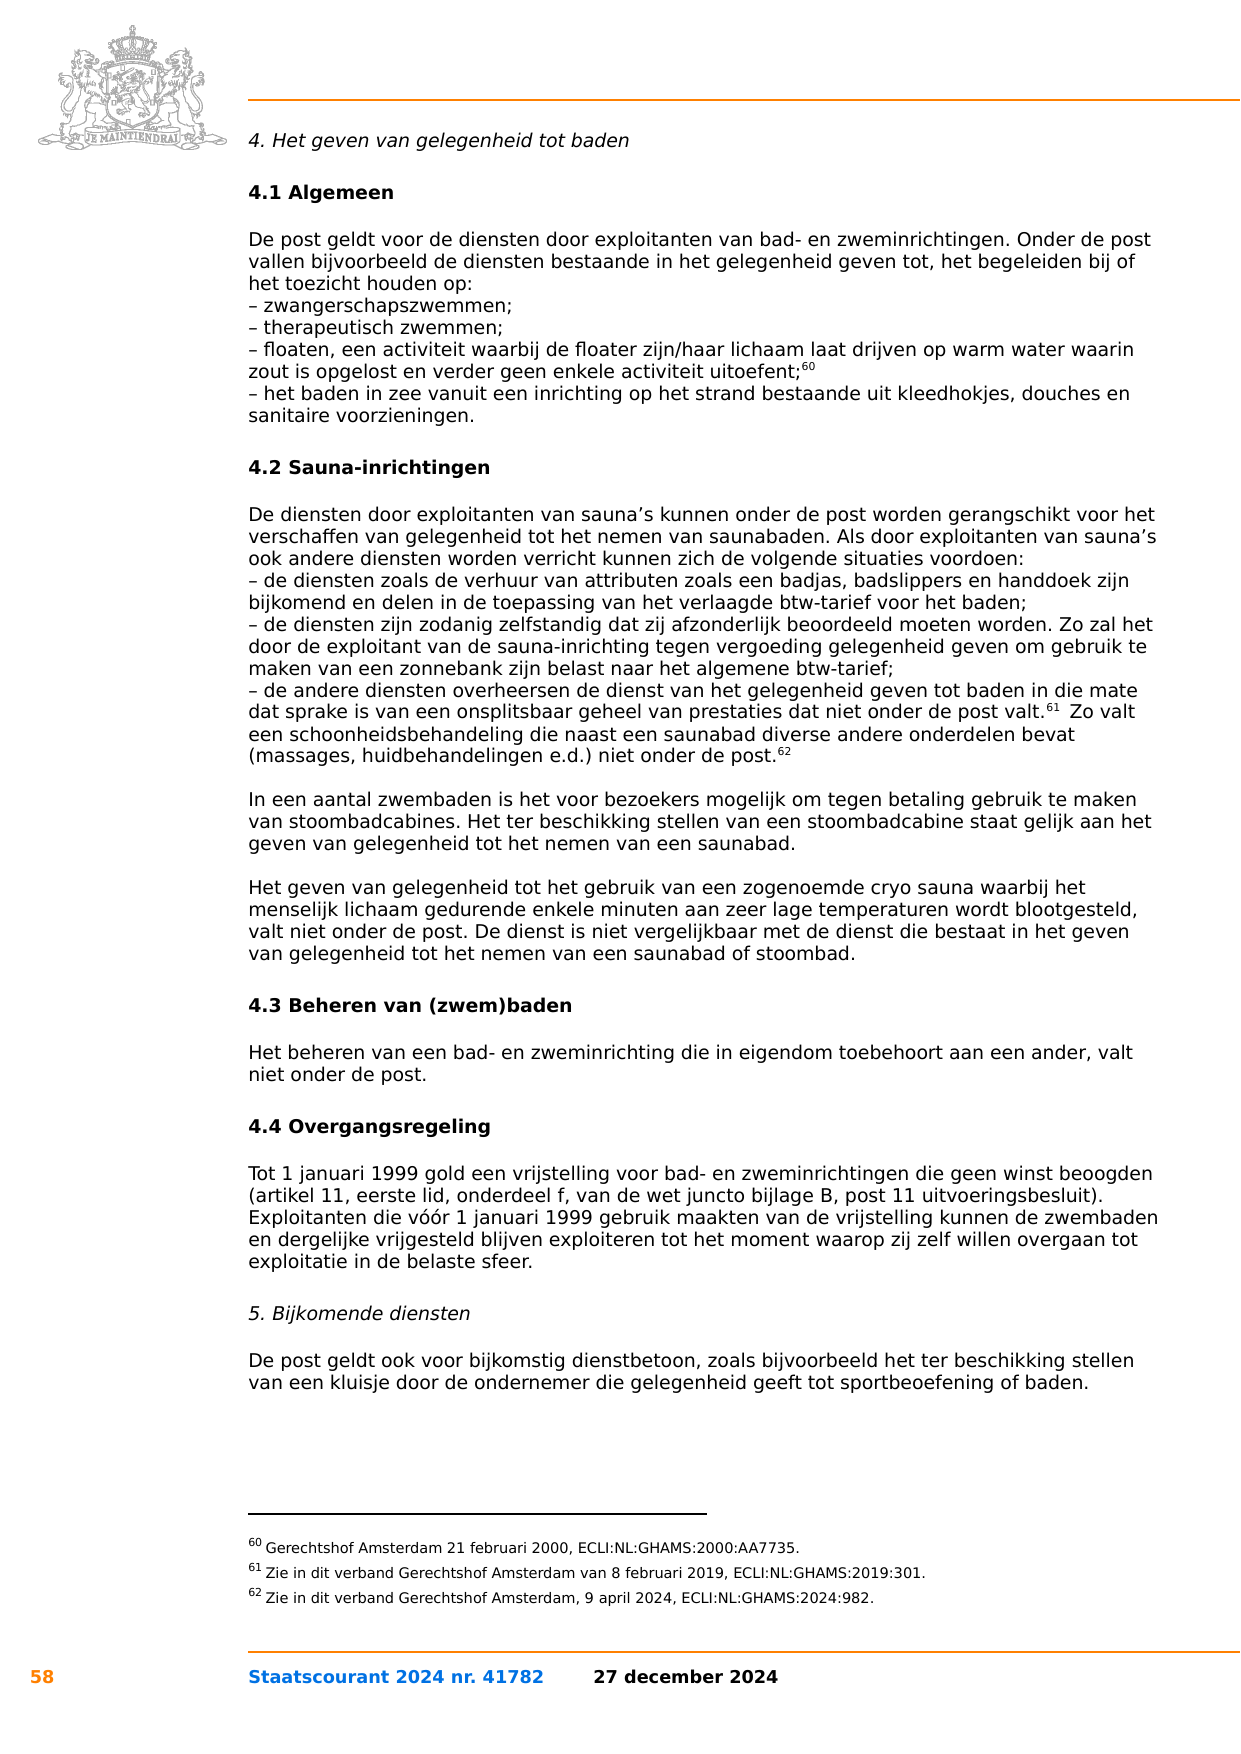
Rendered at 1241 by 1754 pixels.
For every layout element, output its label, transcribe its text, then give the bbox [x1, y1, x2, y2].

text – het baden in zee vanuit een inrichting op het strand bestaande uit kleedhokjes, douches en sanitaire voorzieningen. [248, 383, 1163, 427]
text Het beheren van een bad- en zweminrichting die in eigendom toebehoort aan een ander, valt niet onder de post. [248, 1042, 1163, 1086]
subtitle 5. Bijkomende diensten [248, 1303, 1163, 1325]
text De diensten door exploitanten van sauna’s kunnen onder de post worden gerangschikt voor het verschaffen van gelegenheid tot het nemen van saunabaden. Als door exploitanten van sauna’s ook andere diensten worden verricht kunnen zich de volgende situaties voordoen: [248, 504, 1163, 569]
text Zie in dit verband Gerechtshof Amsterdam van 8 februari 2019, ECLI:NL:GHAMS:2019:301. [248, 1561, 1163, 1583]
text In een aantal zwembaden is het voor bezoekers mogelijk om tegen betaling gebruik te maken van stoombadcabines. Het ter beschikking stellen van een stoombadcabine staat gelijk aan het geven van gelegenheid tot het nemen van een saunabad. [248, 789, 1163, 855]
text – therapeutisch zwemmen; [248, 317, 1163, 339]
text De post geldt ook voor bijkomstig dienstbetoon, zoals bijvoorbeeld het ter beschikking stellen van een kluisje door de ondernemer die gelegenheid geeft tot sportbeoefening of baden. [248, 1350, 1163, 1394]
subtitle 4.1 Algemeen [248, 182, 1163, 204]
text – de diensten zijn zodanig zelfstandig dat zij afzonderlijk beoordeeld moeten worden. Zo zal het door de exploitant van de sauna-inrichting tegen vergoeding gelegenheid geven om gebruik te maken van een zonnebank zijn belast naar het algemene btw-tarief; [248, 613, 1163, 679]
text Zie in dit verband Gerechtshof Amsterdam, 9 april 2024, ECLI:NL:GHAMS:2024:982. [248, 1586, 1163, 1608]
subtitle 4.4 Overgangsregeling [248, 1116, 1163, 1138]
text – zwangerschapszwemmen; [248, 295, 1163, 317]
text Tot 1 januari 1999 gold een vrijstelling voor bad- en zweminrichtingen die geen winst beoogden (artikel 11, eerste lid, onderdeel f, van de wet juncto bijlage B, post 11 uitvoeringsbesluit). Exploitanten die vóór 1 januari 1999 gebruik maakten van de vrijstelling kunnen de zwembaden en dergelijke vrijgesteld blijven exploiteren tot het moment waarop zij zelf willen overgaan tot exploitatie in de belaste sfeer. [248, 1163, 1163, 1273]
text – de andere diensten overheersen de dienst van het gelegenheid geven tot baden in die mate dat sprake is van een onsplitsbaar geheel van prestaties dat niet onder de post valt. Zo valt een schoonheidsbehandeling die naast een saunabad diverse andere onderdelen bevat (massages, huidbehandelingen e.d.) niet onder de post. [248, 679, 1163, 767]
subtitle 4.3 Beheren van (zwem)baden [248, 995, 1163, 1017]
subtitle 4. Het geven van gelegenheid tot baden [248, 130, 1163, 152]
subtitle 4.2 Sauna-inrichtingen [248, 457, 1163, 479]
text De post geldt voor de diensten door exploitanten van bad- en zweminrichtingen. Onder de post vallen bijvoorbeeld de diensten bestaande in het gelegenheid geven tot, het begeleiden bij of het toezicht houden op: [248, 229, 1163, 295]
text Het geven van gelegenheid tot het gebruik van een zogenoemde cryo sauna waarbij het menselijk lichaam gedurende enkele minuten aan zeer lage temperaturen wordt blootgesteld, valt niet onder de post. De dienst is niet vergelijkbaar met de dienst die bestaat in het geven van gelegenheid tot het nemen van een saunabad of stoombad. [248, 877, 1163, 965]
text Gerechtshof Amsterdam 21 februari 2000, ECLI:NL:GHAMS:2000:AA7735. [248, 1536, 1163, 1558]
text – de diensten zoals de verhuur van attributen zoals een badjas, badslippers en handdoek zijn bijkomend en delen in de toepassing van het verlaagde btw-tarief voor het baden; [248, 569, 1163, 613]
text – floaten, een activiteit waarbij de floater zijn/haar lichaam laat drijven op warm water waarin zout is opgelost en verder geen enkele activiteit uitoefent; [248, 339, 1163, 383]
picture [38, 25, 227, 150]
